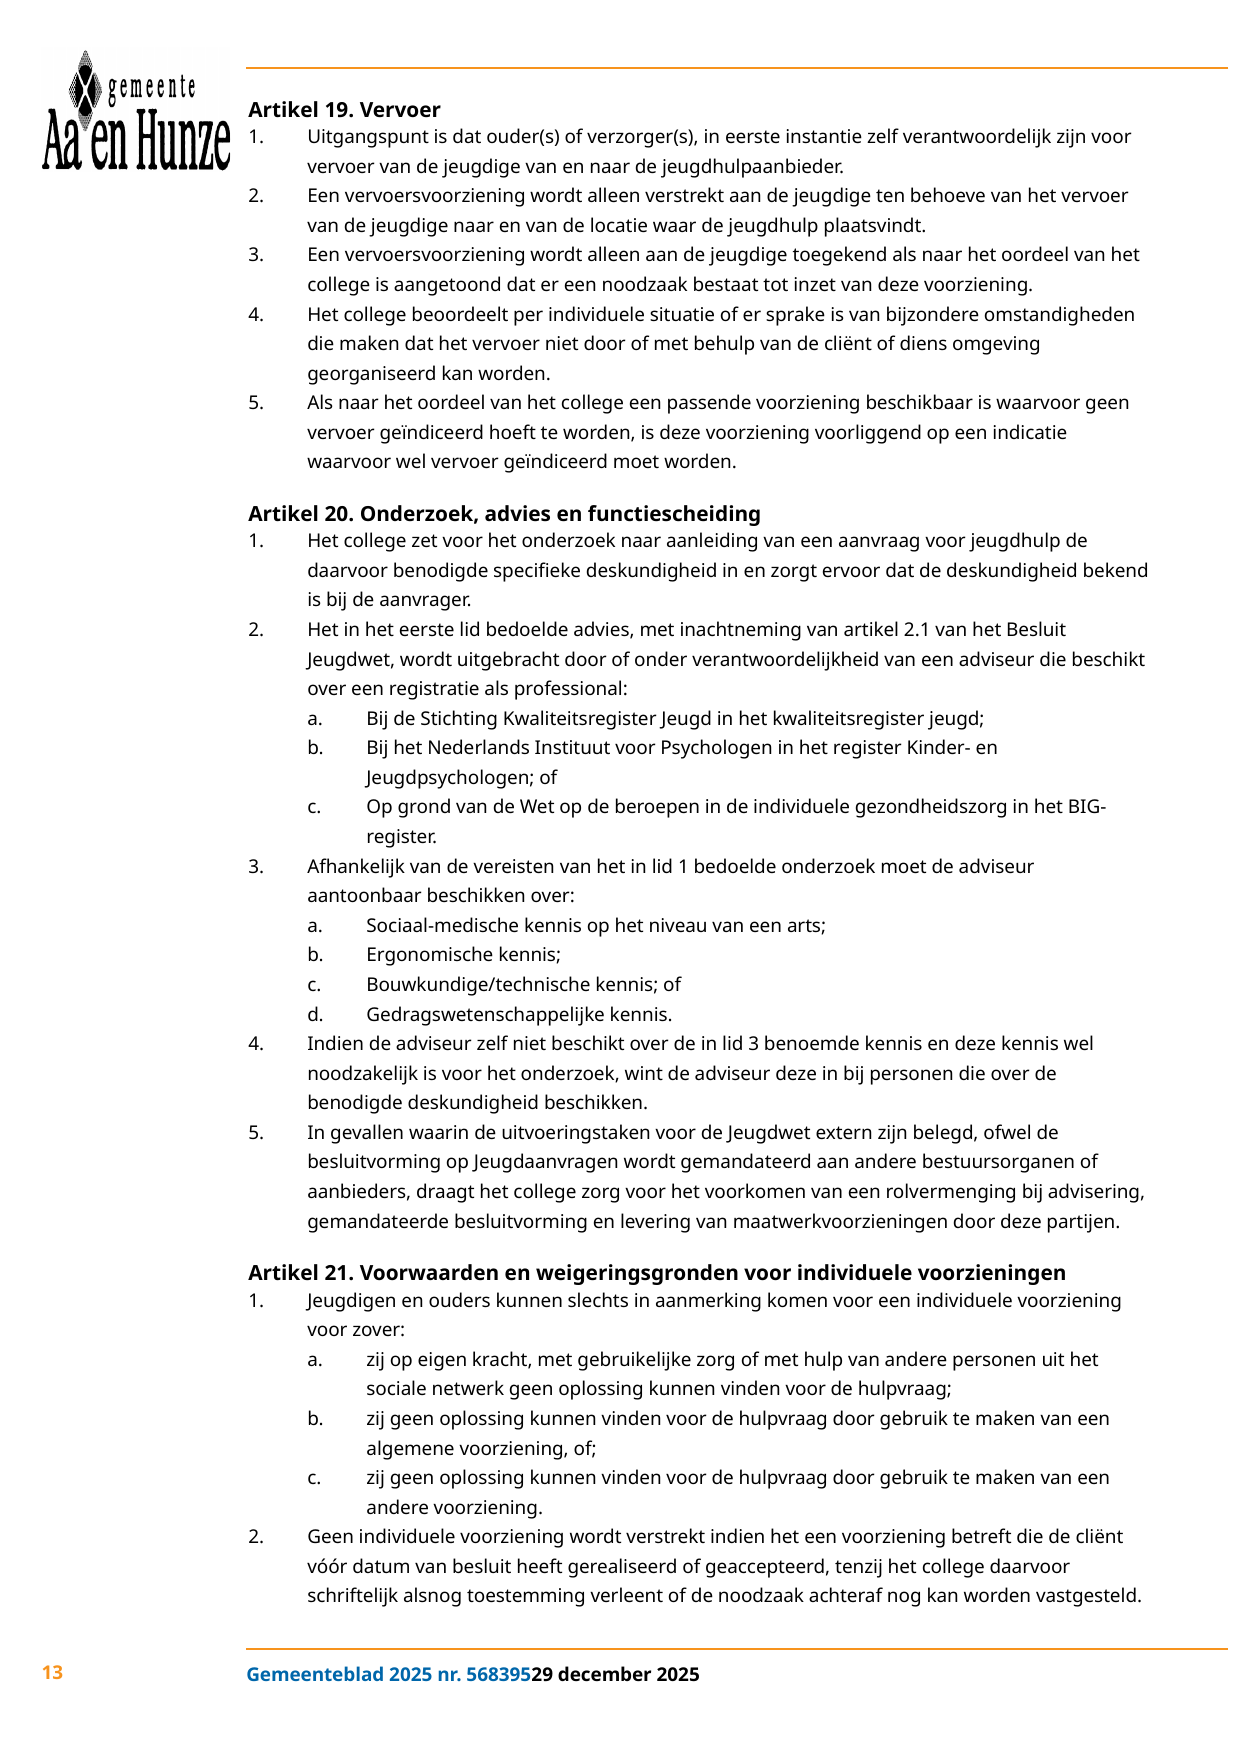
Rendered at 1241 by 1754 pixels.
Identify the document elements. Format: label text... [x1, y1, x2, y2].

list Jeugdigen en ouders kunnen slechts in aanmerking komen voor een individuele voorziening voor zover: [248, 1287, 1152, 1342]
list Gedragswetenschappelijke kennis. [307, 1001, 1152, 1027]
list Een vervoersvoorziening wordt alleen aan de jeugdige toegekend als naar het oordeel van het college is aangetoond dat er een noodzaak bestaat tot inzet van deze voorziening. [248, 242, 1152, 297]
picture [41, 47, 231, 172]
list zij geen oplossing kunnen vinden voor de hulpvraag door gebruik te maken van een andere voorziening. [307, 1464, 1152, 1519]
list zij geen oplossing kunnen vinden voor de hulpvraag door gebruik te maken van een algemene voorziening, of; [307, 1405, 1152, 1460]
list Het college beoordeelt per individuele situatie of er sprake is van bijzondere omstandigheden die maken dat het vervoer niet door of met behulp van de cliënt of diens omgeving georganiseerd kan worden. [248, 301, 1152, 386]
list Afhankelijk van de vereisten van het in lid 1 bedoelde onderzoek moet de adviseur aantoonbaar beschikken over: [248, 853, 1152, 908]
list Uitgangspunt is dat ouder(s) of verzorger(s), in eerste instantie zelf verantwoordelijk zijn voor vervoer van de jeugdige van en naar de jeugdhulpaanbieder. [248, 123, 1152, 178]
list Sociaal-medische kennis op het niveau van een arts; [307, 912, 1152, 938]
list Op grond van de Wet op de beroepen in de individuele gezondheidszorg in het BIG-register. [307, 794, 1152, 849]
text Artikel 20. Onderzoek, advies en functiescheiding [248, 499, 1152, 527]
list zij op eigen kracht, met gebruikelijke zorg of met hulp van andere personen uit het sociale netwerk geen oplossing kunnen vinden voor de hulpvraag; [307, 1346, 1152, 1401]
list Geen individuele voorziening wordt verstrekt indien het een voorziening betreft die de cliënt vóór datum van besluit heeft gerealiseerd of geaccepteerd, tenzij het college daarvoor schriftelijk alsnog toestemming verleent of de noodzaak achteraf nog kan worden vastgesteld. [248, 1523, 1152, 1608]
list Als naar het oordeel van het college een passende voorziening beschikbaar is waarvoor geen vervoer geïndiceerd hoeft te worden, is deze voorziening voorliggend op een indicatie waarvoor wel vervoer geïndiceerd moet worden. [248, 389, 1152, 474]
list Het in het eerste lid bedoelde advies, met inachtneming van artikel 2.1 van het Besluit Jeugdwet, wordt uitgebracht door of onder verantwoordelijkheid van een adviseur die beschikt over een registratie als professional: [248, 616, 1152, 701]
list Bij het Nederlands Instituut voor Psychologen in het register Kinder- en Jeugdpsychologen; of [307, 734, 1152, 790]
list In gevallen waarin de uitvoeringstaken voor de Jeugdwet extern zijn belegd, ofwel de besluitvorming op Jeugdaanvragen wordt gemandateerd aan andere bestuursorganen of aanbieders, draagt het college zorg voor het voorkomen van een rolvermenging bij advisering, gemandateerde besluitvorming en levering van maatwerkvoorzieningen door deze partijen. [248, 1119, 1152, 1234]
text Artikel 19. Vervoer [248, 95, 1152, 123]
text Artikel 21. Voorwaarden en weigeringsgronden voor individuele voorzieningen [248, 1258, 1152, 1287]
list Bij de Stichting Kwaliteitsregister Jeugd in het kwaliteitsregister jeugd; [307, 705, 1152, 731]
list Indien de adviseur zelf niet beschikt over de in lid 3 benoemde kennis en deze kennis wel noodzakelijk is voor het onderzoek, wint de adviseur deze in bij personen die over de benodigde deskundigheid beschikken. [248, 1030, 1152, 1115]
list Een vervoersvoorziening wordt alleen verstrekt aan de jeugdige ten behoeve van het vervoer van de jeugdige naar en van de locatie waar de jeugdhulp plaatsvindt. [248, 182, 1152, 238]
list Het college zet voor het onderzoek naar aanleiding van een aanvraag voor jeugdhulp de daarvoor benodigde specifieke deskundigheid in en zorgt ervoor dat de deskundigheid bekend is bij de aanvrager. [248, 527, 1152, 612]
list Bouwkundige/technische kennis; of [307, 971, 1152, 997]
list Ergonomische kennis; [307, 942, 1152, 967]
